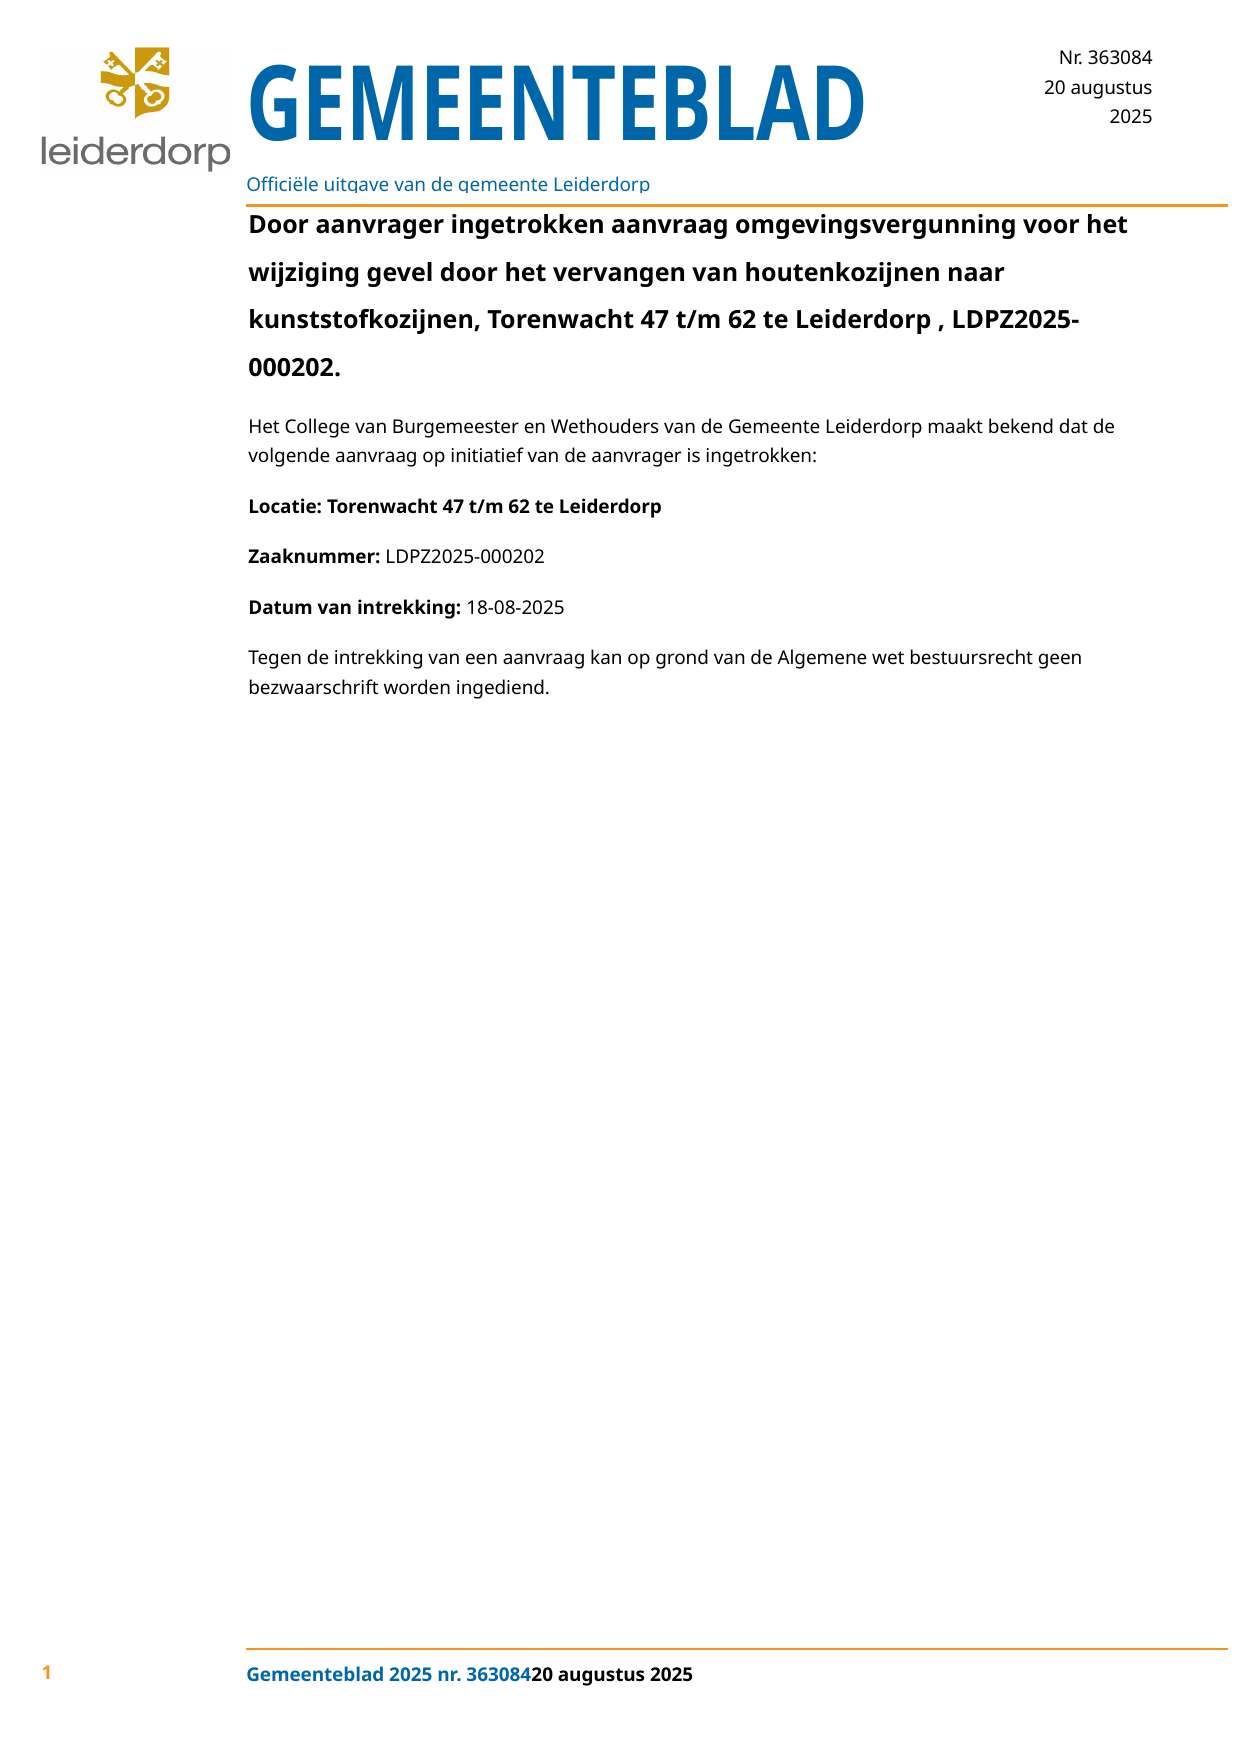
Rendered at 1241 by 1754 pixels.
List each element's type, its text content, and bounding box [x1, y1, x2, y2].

text Door aanvrager ingetrokken aanvraag omgevingsvergunning voor het wijziging gevel door het vervangen van houtenkozijnen naar kunststofkozijnen, Torenwacht 47 t/m 62 te Leiderdorp , LDPZ2025-000202. [248, 207, 1152, 384]
picture [41, 47, 231, 172]
text Tegen de intrekking van een aanvraag kan op grond van de Algemene wet bestuursrecht geen bezwaarschrift worden ingediend. [248, 644, 1152, 700]
text Zaaknummer: LDPZ2025-000202 [248, 543, 1152, 569]
text Locatie: Torenwacht 47 t/m 62 te Leiderdorp [248, 493, 1152, 519]
text Datum van intrekking: 18-08-2025 [248, 594, 1152, 620]
text Het College van Burgemeester en Wethouders van de Gemeente Leiderdorp maakt bekend dat de volgende aanvraag op initiatief van de aanvrager is ingetrokken: [248, 413, 1152, 468]
